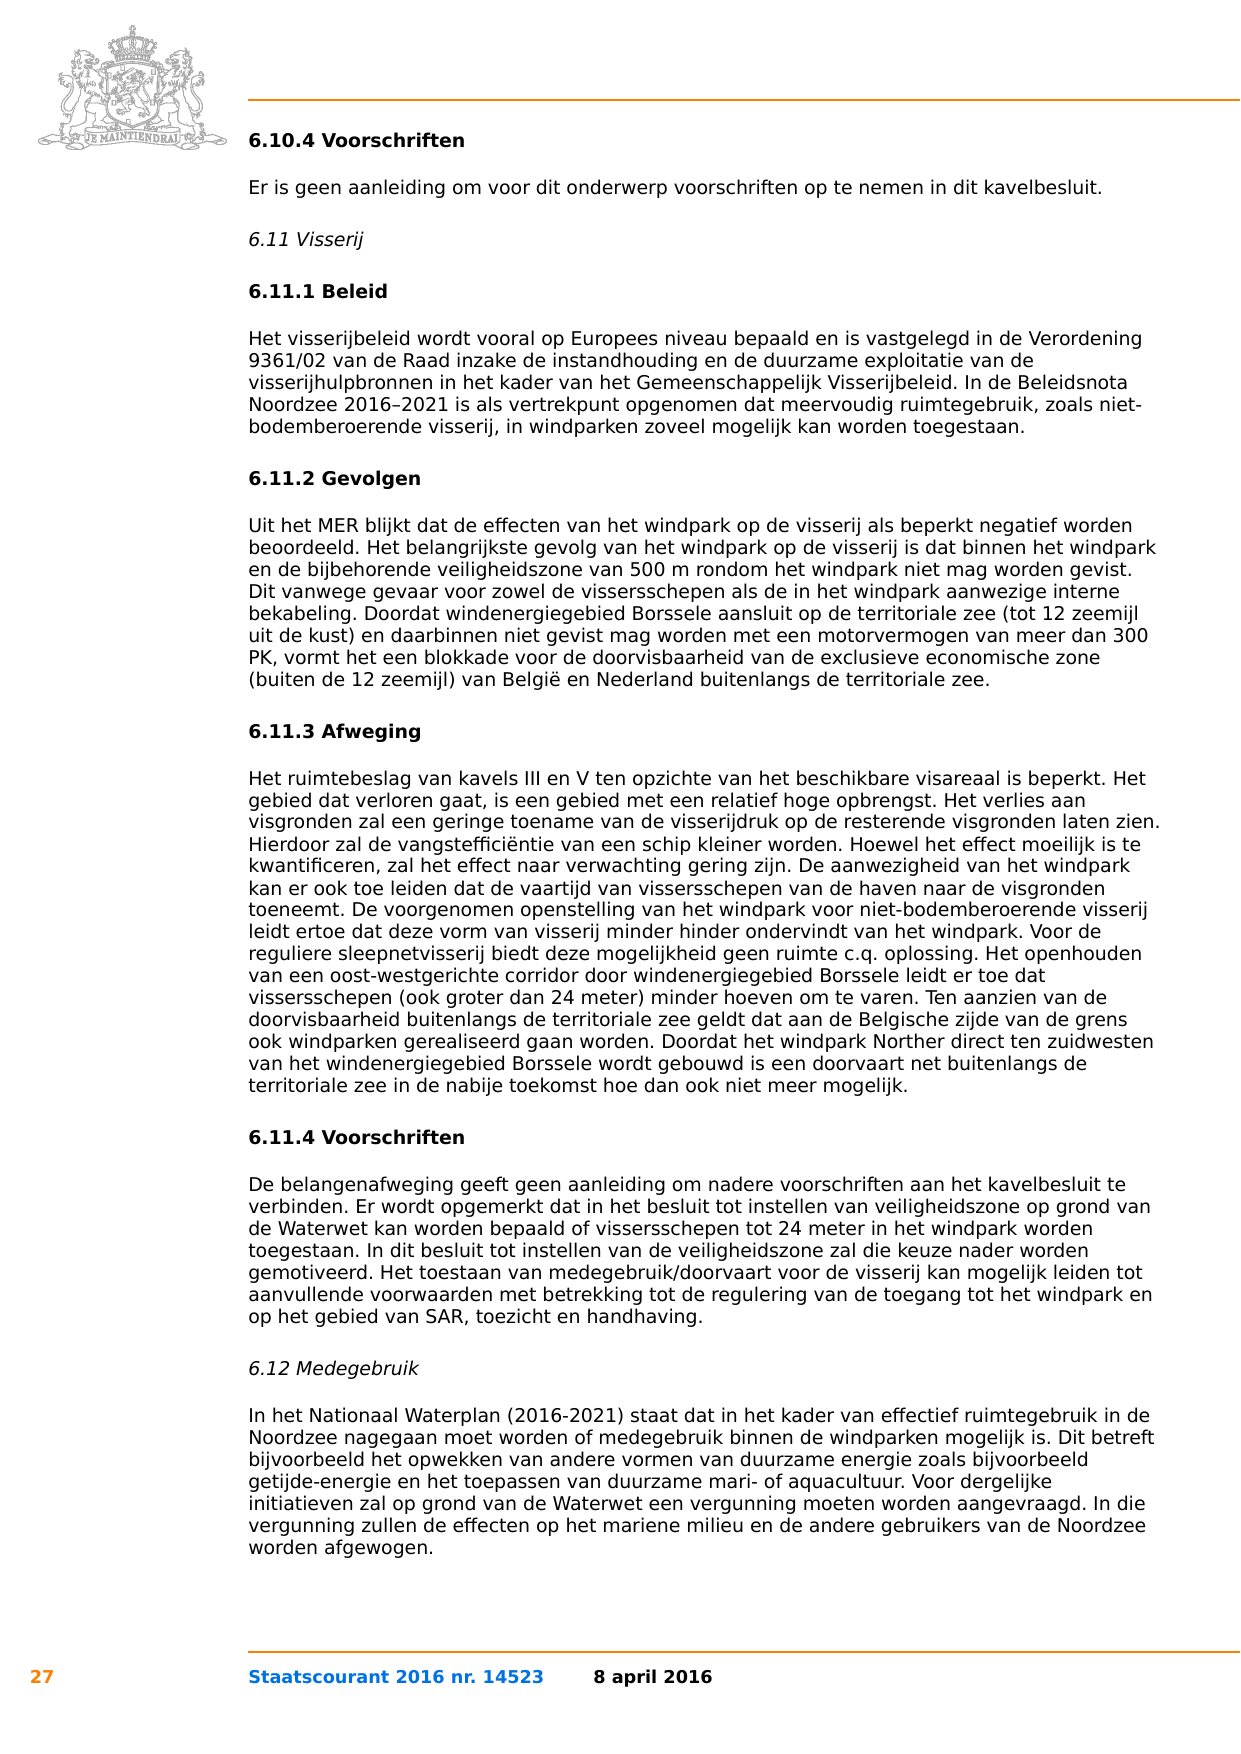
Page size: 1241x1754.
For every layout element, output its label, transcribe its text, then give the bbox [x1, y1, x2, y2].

text Er is geen aanleiding om voor dit onderwerp voorschriften op te nemen in dit kavelbesluit. [248, 177, 1163, 199]
subtitle 6.10.4 Voorschriften [248, 130, 1163, 152]
subtitle 6.11.4 Voorschriften [248, 1127, 1163, 1149]
text Het visserijbeleid wordt vooral op Europees niveau bepaald en is vastgelegd in de Verordening 9361/02 van de Raad inzake de instandhouding en de duurzame exploitatie van de visserijhulpbronnen in het kader van het Gemeenschappelijk Visserijbeleid. In de Beleidsnota Noordzee 2016–2021 is als vertrekpunt opgenomen dat meervoudig ruimtegebruik, zoals niet-bodemberoerende visserij, in windparken zoveel mogelijk kan worden toegestaan. [248, 328, 1163, 438]
subtitle 6.12 Medegebruik [248, 1358, 1163, 1380]
subtitle 6.11 Visserij [248, 229, 1163, 251]
subtitle 6.11.1 Beleid [248, 281, 1163, 303]
text De belangenafweging geeft geen aanleiding om nadere voorschriften aan het kavelbesluit te verbinden. Er wordt opgemerkt dat in het besluit tot instellen van veiligheidszone op grond van de Waterwet kan worden bepaald of vissersschepen tot 24 meter in het windpark worden toegestaan. In dit besluit tot instellen van de veiligheidszone zal die keuze nader worden gemotiveerd. Het toestaan van medegebruik/doorvaart voor de visserij kan mogelijk leiden tot aanvullende voorwaarden met betrekking tot de regulering van de toegang tot het windpark en op het gebied van SAR, toezicht en handhaving. [248, 1174, 1163, 1328]
text In het Nationaal Waterplan (2016-2021) staat dat in het kader van effectief ruimtegebruik in de Noordzee nagegaan moet worden of medegebruik binnen de windparken mogelijk is. Dit betreft bijvoorbeeld het opwekken van andere vormen van duurzame energie zoals bijvoorbeeld getijde-energie en het toepassen van duurzame mari- of aquacultuur. Voor dergelijke initiatieven zal op grond van de Waterwet een vergunning moeten worden aangevraagd. In die vergunning zullen de effecten op het mariene milieu en de andere gebruikers van de Noordzee worden afgewogen. [248, 1405, 1163, 1559]
subtitle 6.11.3 Afweging [248, 721, 1163, 742]
text Uit het MER blijkt dat de effecten van het windpark op de visserij als beperkt negatief worden beoordeeld. Het belangrijkste gevolg van het windpark op de visserij is dat binnen het windpark en de bijbehorende veiligheidszone van 500 m rondom het windpark niet mag worden gevist. Dit vanwege gevaar voor zowel de vissersschepen als de in het windpark aanwezige interne bekabeling. Doordat windenergiegebied Borssele aansluit op de territoriale zee (tot 12 zeemijl uit de kust) en daarbinnen niet gevist mag worden met een motorvermogen van meer dan 300 PK, vormt het een blokkade voor de doorvisbaarheid van de exclusieve economische zone (buiten de 12 zeemijl) van België en Nederland buitenlangs de territoriale zee. [248, 515, 1163, 691]
subtitle 6.11.2 Gevolgen [248, 468, 1163, 490]
text Het ruimtebeslag van kavels III en V ten opzichte van het beschikbare visareaal is beperkt. Het gebied dat verloren gaat, is een gebied met een relatief hoge opbrengst. Het verlies aan visgronden zal een geringe toename van de visserijdruk op de resterende visgronden laten zien. Hierdoor zal de vangstefficiëntie van een schip kleiner worden. Hoewel het effect moeilijk is te kwantificeren, zal het effect naar verwachting gering zijn. De aanwezigheid van het windpark kan er ook toe leiden dat de vaartijd van vissersschepen van de haven naar de visgronden toeneemt. De voorgenomen openstelling van het windpark voor niet-bodemberoerende visserij leidt ertoe dat deze vorm van visserij minder hinder ondervindt van het windpark. Voor de reguliere sleepnetvisserij biedt deze mogelijkheid geen ruimte c.q. oplossing. Het openhouden van een oost-westgerichte corridor door windenergiegebied Borssele leidt er toe dat vissersschepen (ook groter dan 24 meter) minder hoeven om te varen. Ten aanzien van de doorvisbaarheid buitenlangs de territoriale zee geldt dat aan de Belgische zijde van de grens ook windparken gerealiseerd gaan worden. Doordat het windpark Norther direct ten zuidwesten van het windenergiegebied Borssele wordt gebouwd is een doorvaart net buitenlangs de territoriale zee in de nabije toekomst hoe dan ook niet meer mogelijk. [248, 767, 1163, 1097]
picture [38, 25, 227, 150]
